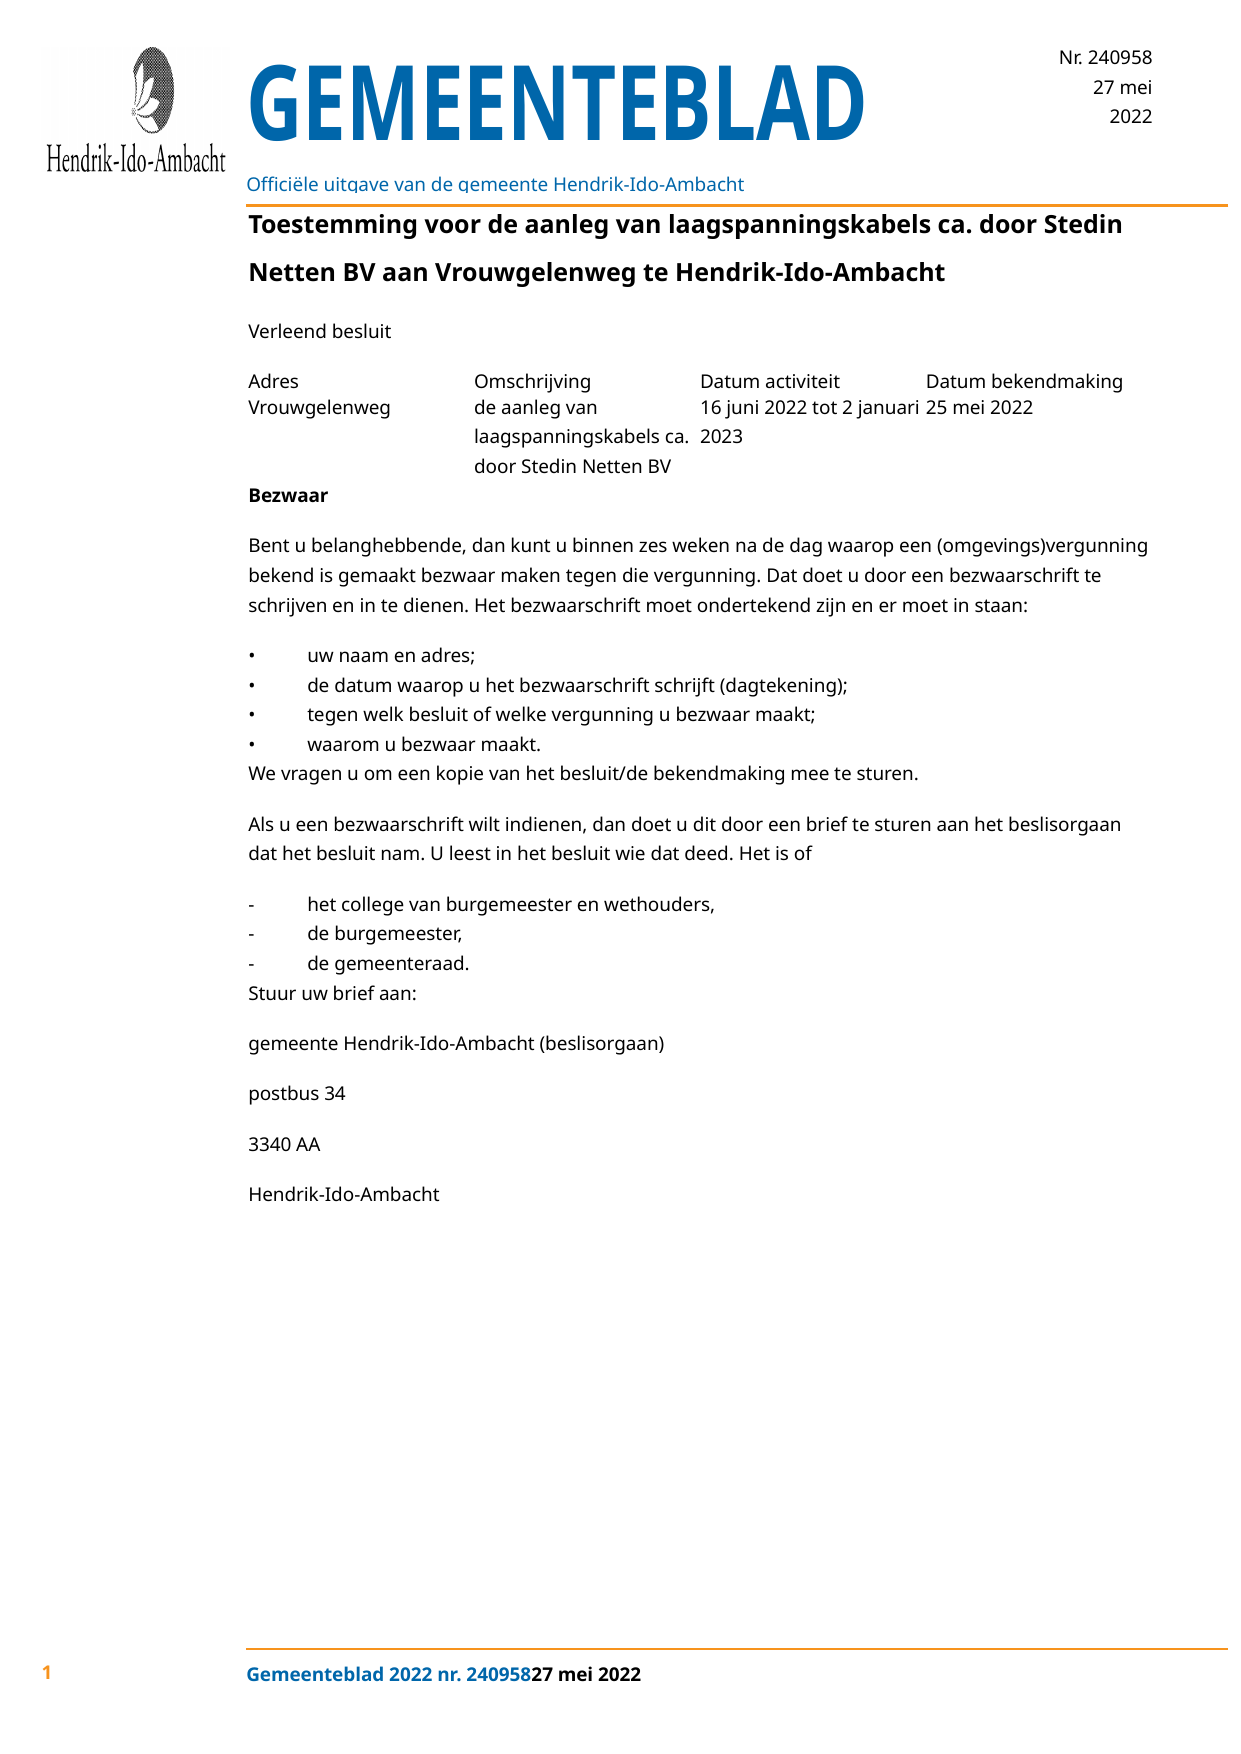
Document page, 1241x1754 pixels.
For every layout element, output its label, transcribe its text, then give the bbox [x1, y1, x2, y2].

table_cell 16 juni 2022 tot 2 januari 2023 [700, 394, 926, 479]
list het college van burgemeester en wethouders, [248, 891, 1152, 917]
list de datum waarop u het bezwaarschrift schrijft (dagtekening); [248, 672, 1152, 698]
list waarom u bezwaar maakt. [248, 731, 1152, 757]
text We vragen u om een kopie van het besluit/de bekendmaking mee te sturen. [248, 761, 1152, 786]
text Stuur uw brief aan: [248, 980, 1152, 1006]
text Toestemming voor de aanleg van laagspanningskabels ca. door Stedin Netten BV aan Vrouwgelenweg te Hendrik-Ido-Ambacht [248, 207, 1152, 288]
picture [41, 47, 231, 172]
list tegen welk besluit of welke vergunning u bezwaar maakt; [248, 701, 1152, 727]
list de burgemeester, [248, 921, 1152, 946]
text Bent u belanghebbende, dan kunt u binnen zes weken na de dag waarop een (omgevings)vergunning bekend is gemaakt bezwaar maken tegen die vergunning. Dat doet u door een bezwaarschrift te schrijven en in te dienen. Het bezwaarschrift moet ondertekend zijn en er moet in staan: [248, 533, 1152, 618]
table_header Datum bekendmaking [926, 369, 1152, 394]
table_cell de aanleg van laagspanningskabels ca. door Stedin Netten BV [474, 394, 700, 479]
table_header Omschrijving [474, 369, 700, 394]
table_cell Vrouwgelenweg [248, 394, 474, 479]
text Bezwaar [248, 482, 1152, 508]
text 3340 AA [248, 1131, 1152, 1157]
text postbus 34 [248, 1081, 1152, 1106]
table_cell 25 mei 2022 [926, 394, 1152, 479]
text Hendrik-Ido-Ambacht [248, 1181, 1152, 1207]
list uw naam en adres; [248, 642, 1152, 668]
table_header Adres [248, 369, 474, 394]
text gemeente Hendrik-Ido-Ambacht (beslisorgaan) [248, 1030, 1152, 1056]
text Verleend besluit [248, 318, 1152, 344]
table_header Datum activiteit [700, 369, 926, 394]
text Als u een bezwaarschrift wilt indienen, dan doet u dit door een brief te sturen aan het beslisorgaan dat het besluit nam. U leest in het besluit wie dat deed. Het is of [248, 811, 1152, 866]
list de gemeenteraad. [248, 950, 1152, 976]
